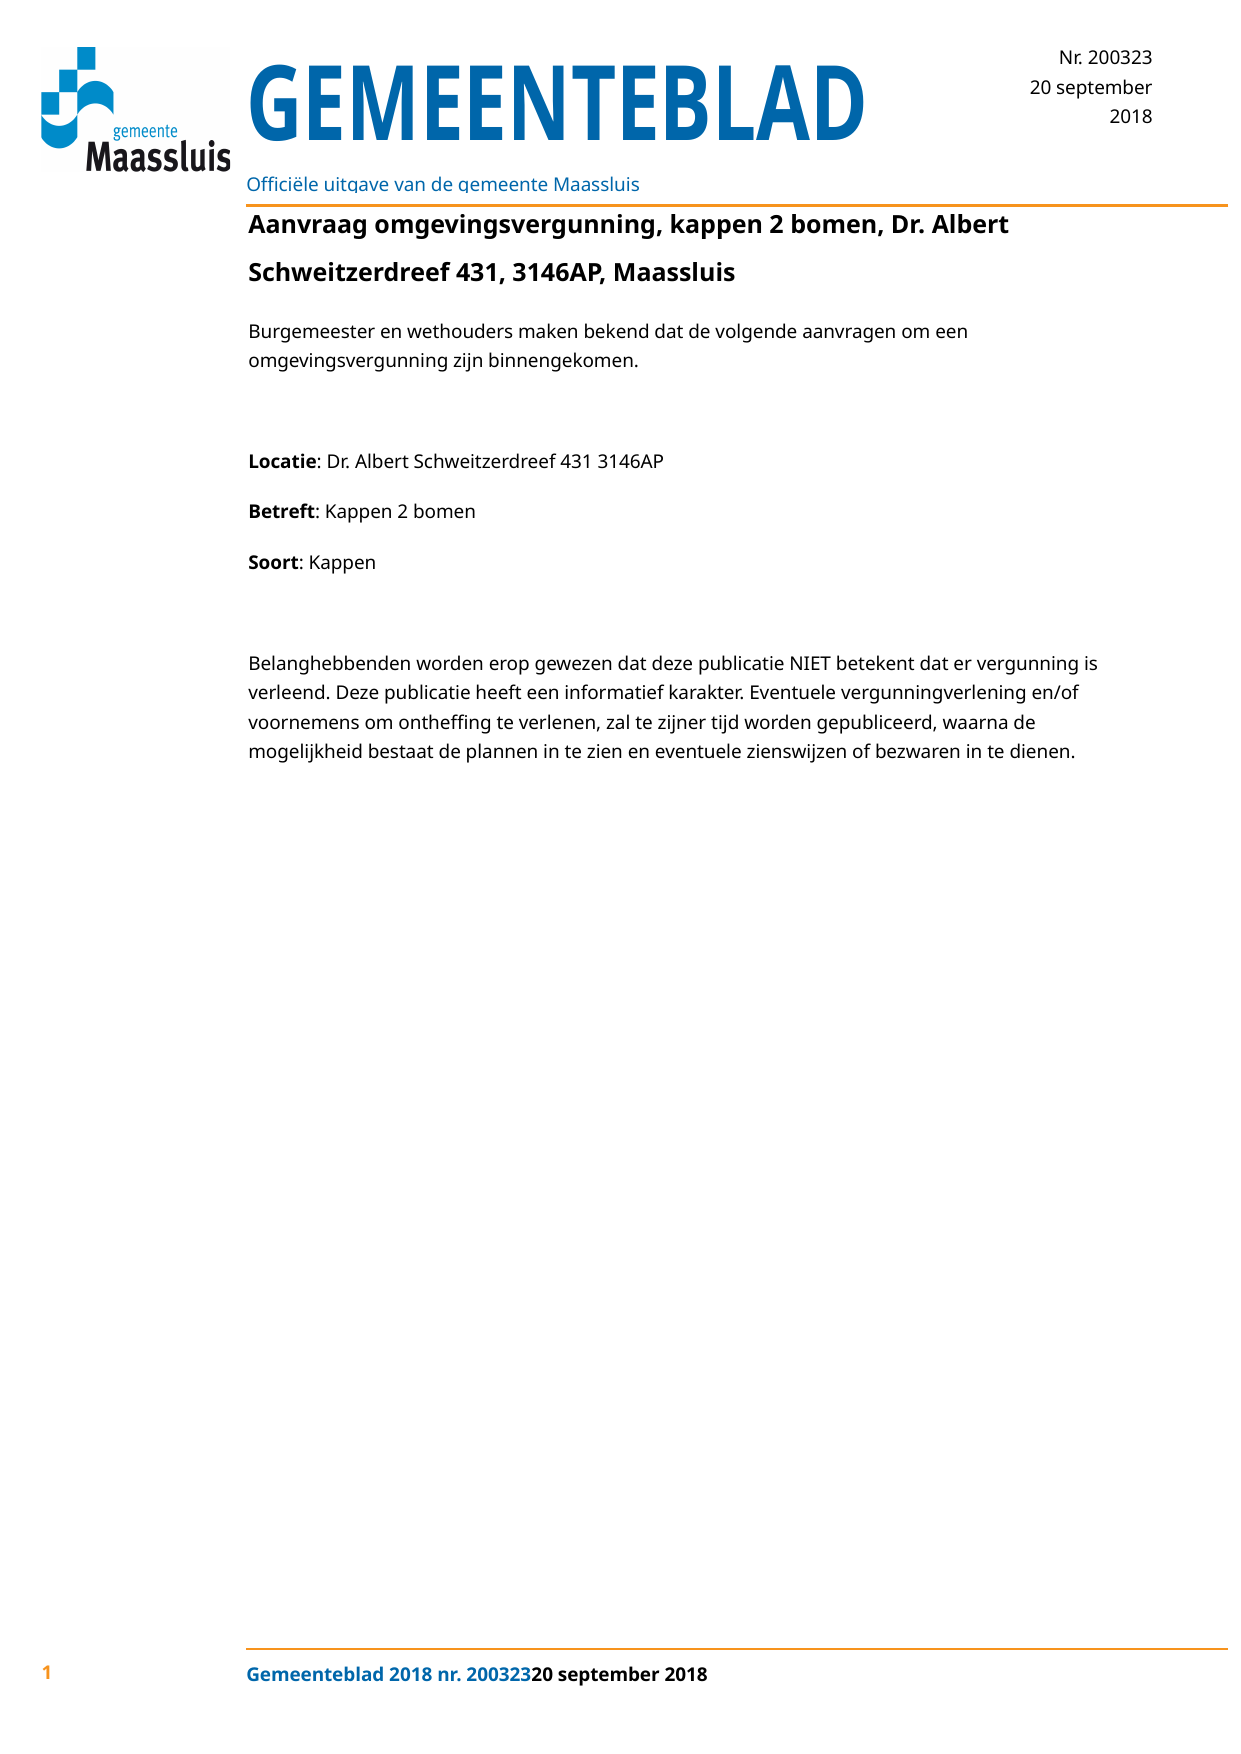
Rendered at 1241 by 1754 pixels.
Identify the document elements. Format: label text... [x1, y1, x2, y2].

picture [41, 47, 231, 172]
text Burgemeester en wethouders maken bekend dat de volgende aanvragen om een omgevingsvergunning zijn binnengekomen. [248, 318, 1152, 373]
text Betreft: Kappen 2 bomen [248, 499, 1152, 524]
text Locatie: Dr. Albert Schweitzerdreef 431 3146AP [248, 448, 1152, 474]
picture [41, 47, 77, 92]
text Aanvraag omgevingsvergunning, kappen 2 bomen, Dr. Albert Schweitzerdreef 431, 3146AP, Maassluis [248, 207, 1152, 288]
text Belanghebbenden worden erop gewezen dat deze publicatie NIET betekent dat er vergunning is verleend. Deze publicatie heeft een informatief karakter. Eventuele vergunningverlening en/of voornemens om ontheffing te verlenen, zal te zijner tijd worden gepubliceerd, waarna de mogelijkheid bestaat de plannen in te zien en eventuele zienswijzen of bezwaren in te dienen. [248, 650, 1152, 764]
text Soort: Kappen [248, 549, 1152, 575]
